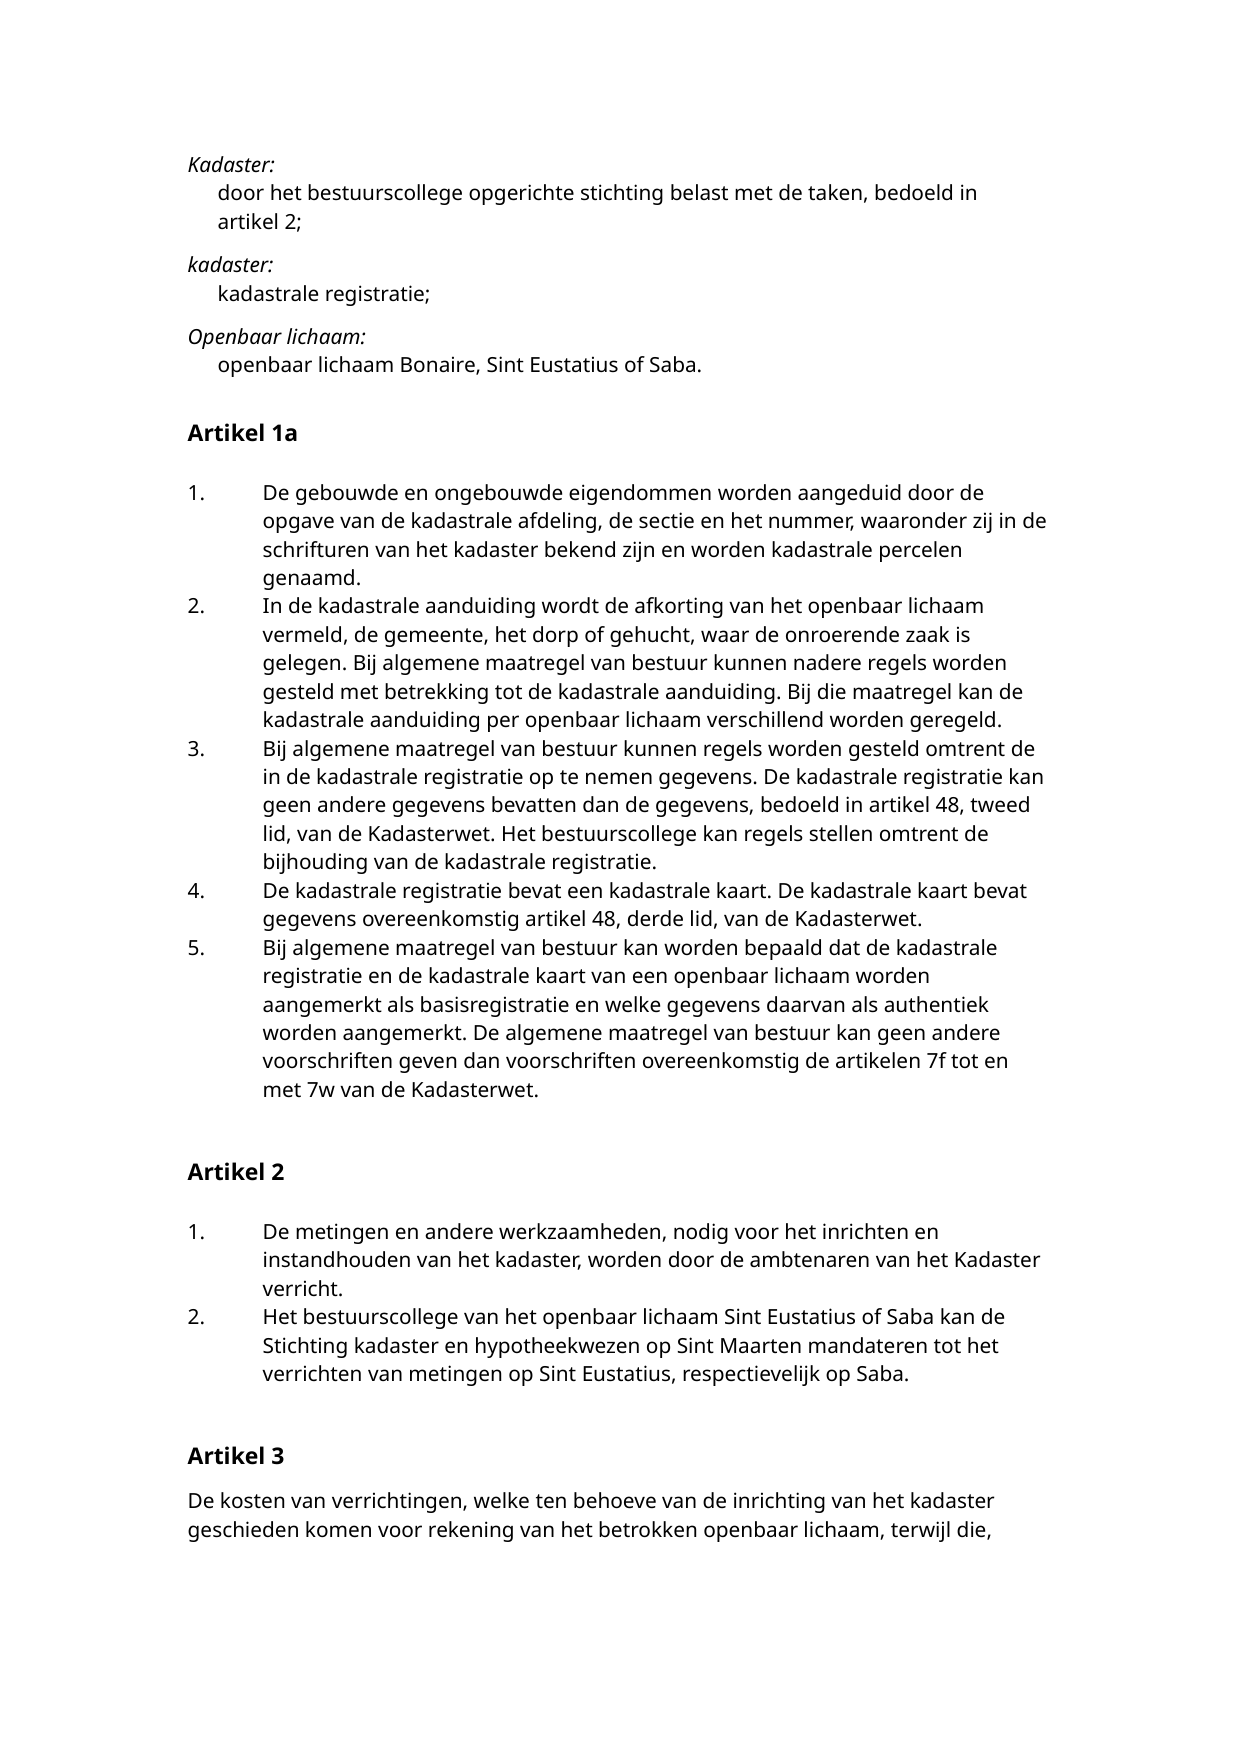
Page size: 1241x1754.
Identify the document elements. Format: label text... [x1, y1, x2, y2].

subtitle Artikel 1a [187, 417, 1053, 448]
text Openbaar lichaam: [187, 322, 1053, 351]
text door het bestuurscollege opgerichte stichting belast met de taken, bedoeld in artikel 2; [217, 178, 1053, 235]
list Bij algemene maatregel van bestuur kan worden bepaald dat de kadastrale registratie en de kadastrale kaart van een openbaar lichaam worden aangemerkt als basisregistratie en welke gegevens daarvan als authentiek worden aangemerkt. De algemene maatregel van bestuur kan geen andere voorschriften geven dan voorschriften overeenkomstig de artikelen 7f tot en met 7w van de Kadasterwet. [187, 933, 1053, 1103]
list Bij algemene maatregel van bestuur kunnen regels worden gesteld omtrent de in de kadastrale registratie op te nemen gegevens. De kadastrale registratie kan geen andere gegevens bevatten dan de gegevens, bedoeld in artikel 48, tweed lid, van de Kadasterwet. Het bestuurscollege kan regels stellen omtrent de bijhouding van de kadastrale registratie. [187, 734, 1053, 876]
list Het bestuurscollege van het openbaar lichaam Sint Eustatius of Saba kan de Stichting kadaster en hypotheekwezen op Sint Maarten mandateren tot het verrichten van metingen op Sint Eustatius, respectievelijk op Saba. [187, 1302, 1053, 1388]
list De kadastrale registratie bevat een kadastrale kaart. De kadastrale kaart bevat gegevens overeenkomstig artikel 48, derde lid, van de Kadasterwet. [187, 876, 1053, 933]
text Kadaster: [187, 150, 1053, 178]
text kadastrale registratie; [217, 279, 1053, 307]
text openbaar lichaam Bonaire, Sint Eustatius of Saba. [217, 351, 1053, 379]
text kadaster: [187, 250, 1053, 279]
list In de kadastrale aanduiding wordt de afkorting van het openbaar lichaam vermeld, de gemeente, het dorp of gehucht, waar de onroerende zaak is gelegen. Bij algemene maatregel van bestuur kunnen nadere regels worden gesteld met betrekking tot de kadastrale aanduiding. Bij die maatregel kan de kadastrale aanduiding per openbaar lichaam verschillend worden geregeld. [187, 592, 1053, 734]
list De metingen en andere werkzaamheden, nodig voor het inrichten en instandhouden van het kadaster, worden door de ambtenaren van het Kadaster verricht. [187, 1217, 1053, 1302]
subtitle Artikel 2 [187, 1156, 1053, 1187]
text De kosten van verrichtingen, welke ten behoeve van de inrichting van het kadaster geschieden komen voor rekening van het betrokken openbaar lichaam, terwijl die, [187, 1487, 1053, 1543]
list De gebouwde en ongebouwde eigendommen worden aangeduid door de opgave van de kadastrale afdeling, de sectie en het nummer, waaronder zij in de schrifturen van het kadaster bekend zijn en worden kadastrale percelen genaamd. [187, 478, 1053, 592]
subtitle Artikel 3 [187, 1440, 1053, 1472]
